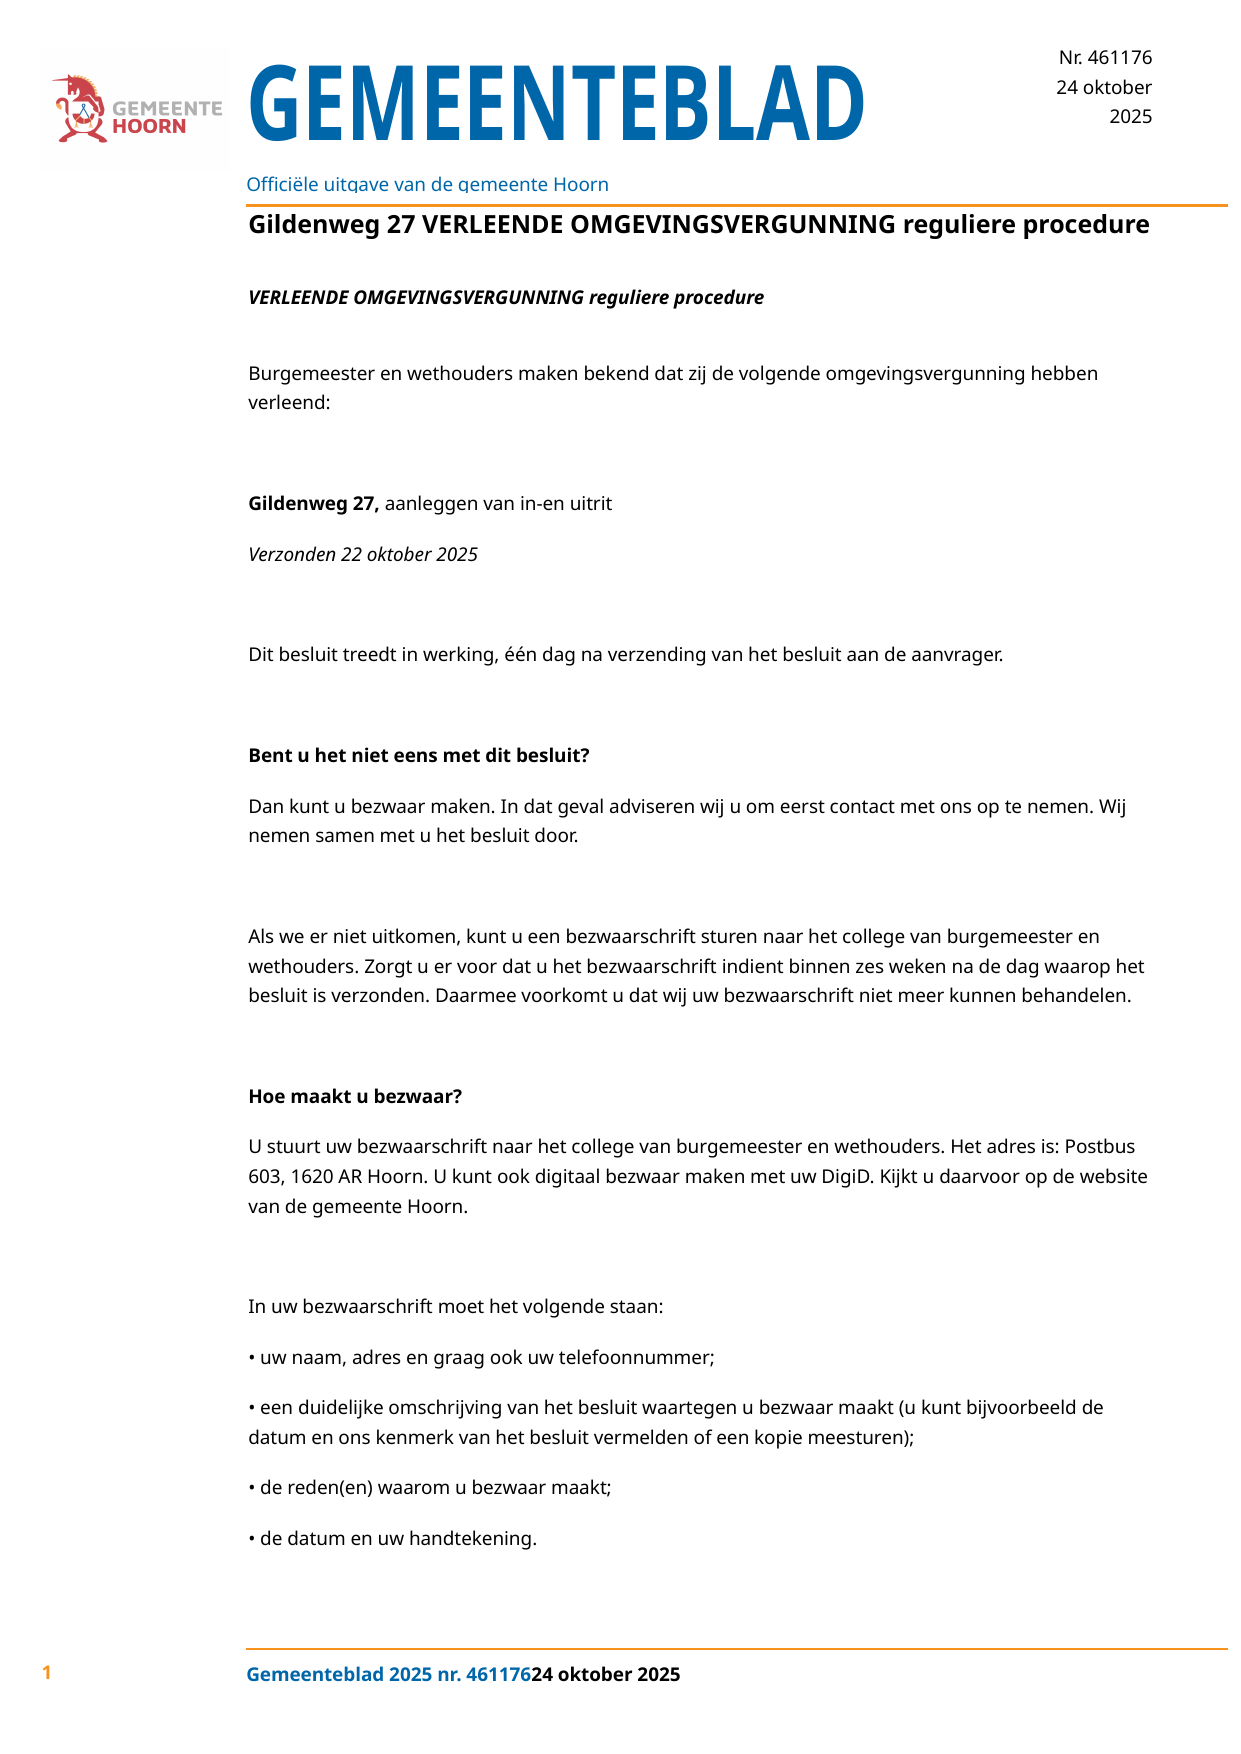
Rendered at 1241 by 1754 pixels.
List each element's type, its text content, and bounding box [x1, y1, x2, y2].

text U stuurt uw bezwaarschrift naar het college van burgemeester en wethouders. Het adres is: Postbus 603, 1620 AR Hoorn. U kunt ook digitaal bezwaar maken met uw DigiD. Kijkt u daarvoor op de website van de gemeente Hoorn. [248, 1134, 1152, 1219]
text Burgemeester en wethouders maken bekend dat zij de volgende omgevingsvergunning hebben verleend: [248, 360, 1152, 415]
text Bent u het niet eens met dit besluit? [248, 742, 1152, 768]
text Dit besluit treedt in werking, één dag na verzending van het besluit aan de aanvrager. [248, 642, 1152, 667]
text Verzonden 22 oktober 2025 [248, 541, 1152, 567]
text • een duidelijke omschrijving van het besluit waartegen u bezwaar maakt (u kunt bijvoorbeeld de datum en ons kenmerk van het besluit vermelden of een kopie meesturen); [248, 1394, 1152, 1450]
text Hoe maakt u bezwaar? [248, 1083, 1152, 1109]
text Dan kunt u bezwaar maken. In dat geval adviseren wij u om eerst contact met ons op te nemen. Wij nemen samen met u het besluit door. [248, 793, 1152, 848]
text Als we er niet uitkomen, kunt u een bezwaarschrift sturen naar het college van burgemeester en wethouders. Zorgt u er voor dat u het bezwaarschrift indient binnen zes weken na de dag waarop het besluit is verzonden. Daarmee voorkomt u dat wij uw bezwaarschrift niet meer kunnen behandelen. [248, 923, 1152, 1008]
text Gildenweg 27 VERLEENDE OMGEVINGSVERGUNNING reguliere procedure [248, 207, 1152, 241]
text In uw bezwaarschrift moet het volgende staan: [248, 1294, 1152, 1319]
text Gildenweg 27, aanleggen van in-en uitrit [248, 490, 1152, 516]
text • de datum en uw handtekening. [248, 1525, 1152, 1551]
text • uw naam, adres en graag ook uw telefoonnummer; [248, 1344, 1152, 1370]
picture [41, 47, 231, 172]
text VERLEENDE OMGEVINGSVERGUNNING reguliere procedure [248, 284, 1152, 309]
text • de reden(en) waarom u bezwaar maakt; [248, 1474, 1152, 1500]
